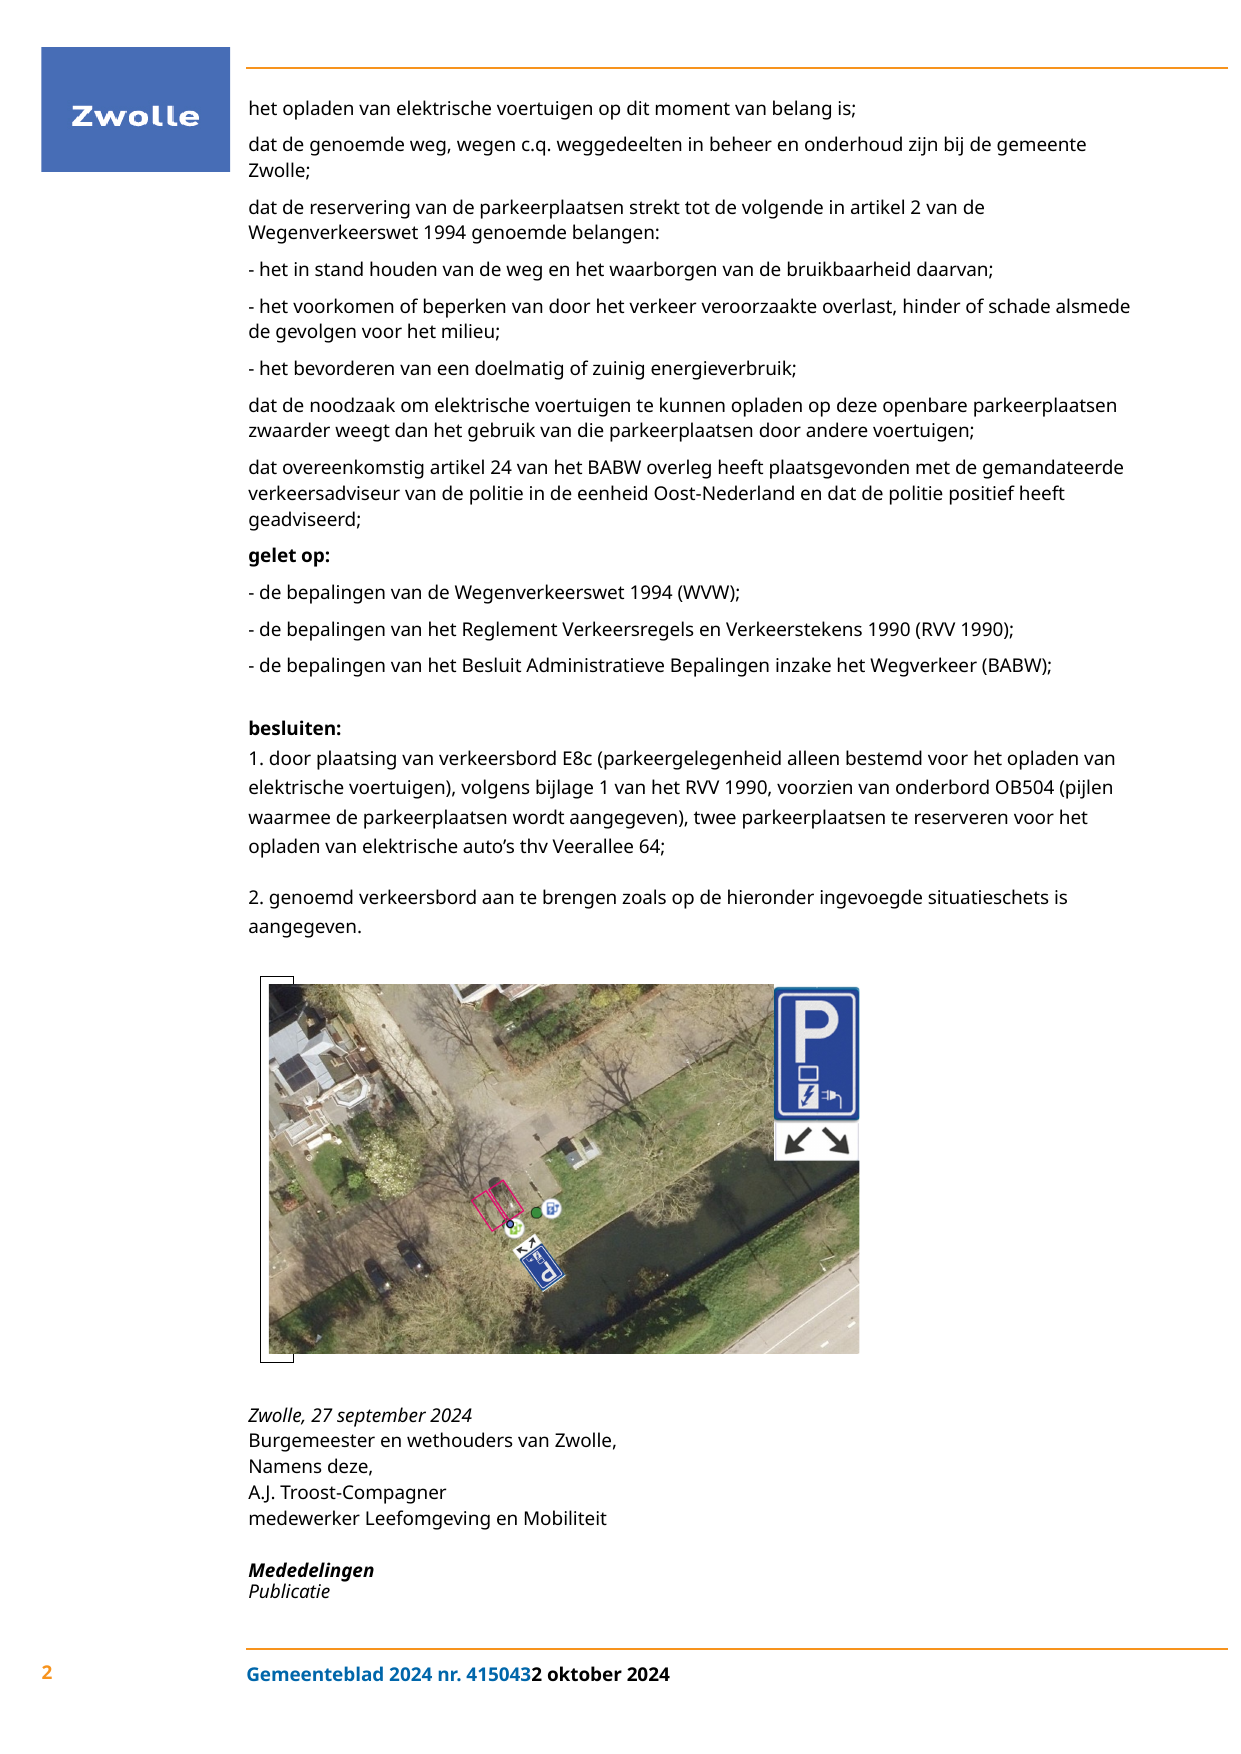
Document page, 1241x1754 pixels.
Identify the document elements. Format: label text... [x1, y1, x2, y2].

text Burgemeester en wethouders van Zwolle, [248, 1428, 1152, 1453]
text - het in stand houden van de weg en het waarborgen van de bruikbaarheid daarvan; [248, 256, 1152, 282]
picture [41, 47, 231, 172]
text 1. door plaatsing van verkeersbord E8c (parkeergelegenheid alleen bestemd voor het opladen van elektrische voertuigen), volgens bijlage 1 van het RVV 1990, voorzien van onderbord OB504 (pijlen waarmee de parkeerplaatsen wordt aangegeven), twee parkeerplaatsen te reserveren voor het opladen van elektrische auto’s thv Veerallee 64; [248, 745, 1152, 859]
text dat overeenkomstig artikel 24 van het BABW overleg heeft plaatsgevonden met de gemandateerde verkeersadviseur van de politie in de eenheid Oost-Nederland en dat de politie positief heeft geadviseerd; [248, 454, 1152, 532]
text dat de genoemde weg, wegen c.q. weggedeelten in beheer en onderhoud zijn bij de gemeente Zwolle; [248, 131, 1152, 183]
text dat de noodzaak om elektrische voertuigen te kunnen opladen op deze openbare parkeerplaatsen zwaarder weegt dan het gebruik van die parkeerplaatsen door andere voertuigen; [248, 392, 1152, 443]
text medewerker Leefomgeving en Mobiliteit [248, 1505, 1152, 1531]
text - de bepalingen van het Reglement Verkeersregels en Verkeerstekens 1990 (RVV 1990); [248, 616, 1152, 642]
text - de bepalingen van het Besluit Administratieve Bepalingen inzake het Wegverkeer (BABW); [248, 652, 1152, 678]
text - het voorkomen of beperken van door het verkeer veroorzaakte overlast, hinder of schade alsmede de gevolgen voor het milieu; [248, 293, 1152, 344]
text het opladen van elektrische voertuigen op dit moment van belang is; [248, 95, 1152, 121]
text Mededelingen [248, 1558, 1152, 1583]
text Publicatie [248, 1583, 1152, 1603]
text Namens deze, [248, 1453, 1152, 1479]
picture [268, 984, 860, 1354]
text besluiten: [248, 715, 1152, 741]
text A.J. Troost-Compagner [248, 1479, 1152, 1505]
text - het bevorderen van een doelmatig of zuinig energieverbruik; [248, 355, 1152, 381]
text gelet op: [248, 542, 1152, 568]
text 2. genoemd verkeersbord aan te brengen zoals op de hieronder ingevoegde situatieschets is aangegeven. [248, 884, 1152, 939]
text dat de reservering van de parkeerplaatsen strekt tot de volgende in artikel 2 van de Wegenverkeerswet 1994 genoemde belangen: [248, 194, 1152, 245]
text - de bepalingen van de Wegenverkeerswet 1994 (WVW); [248, 579, 1152, 605]
text Zwolle, 27 september 2024 [248, 1402, 1152, 1428]
